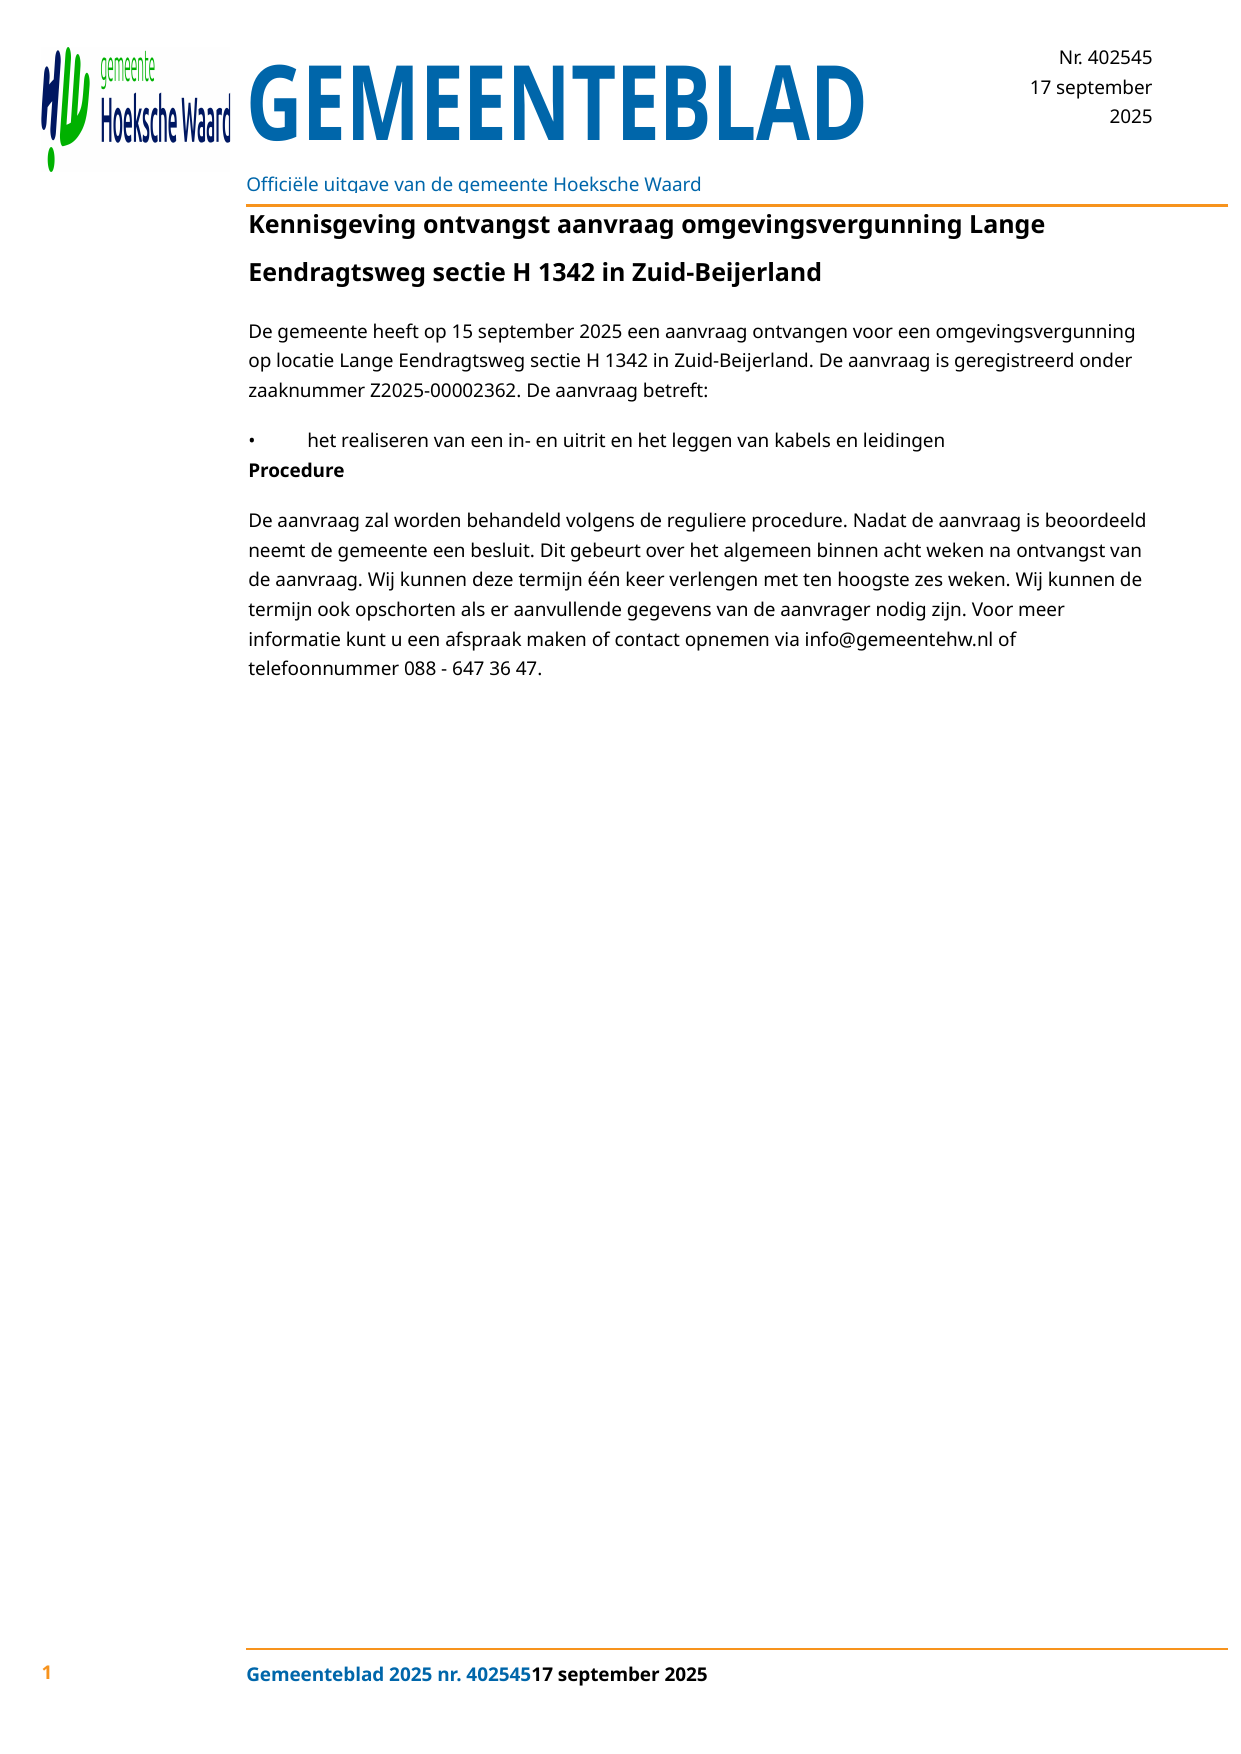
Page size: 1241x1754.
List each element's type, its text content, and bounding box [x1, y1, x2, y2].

text De gemeente heeft op 15 september 2025 een aanvraag ontvangen voor een omgevingsvergunning op locatie Lange Eendragtsweg sectie H 1342 in Zuid-Beijerland. De aanvraag is geregistreerd onder zaaknummer Z2025-00002362. De aanvraag betreft: [248, 318, 1152, 403]
picture [41, 47, 231, 172]
list het realiseren van een in- en uitrit en het leggen van kabels en leidingen [248, 427, 1152, 453]
text Procedure [248, 457, 1152, 483]
text Kennisgeving ontvangst aanvraag omgevingsvergunning Lange Eendragtsweg sectie H 1342 in Zuid-Beijerland [248, 207, 1152, 288]
text De aanvraag zal worden behandeld volgens de reguliere procedure. Nadat de aanvraag is beoordeeld neemt de gemeente een besluit. Dit gebeurt over het algemeen binnen acht weken na ontvangst van de aanvraag. Wij kunnen deze termijn één keer verlengen met ten hoogste zes weken. Wij kunnen de termijn ook opschorten als er aanvullende gegevens van de aanvrager nodig zijn. Voor meer informatie kunt u een afspraak maken of contact opnemen via info@gemeentehw.nl of telefoonnummer 088 - 647 36 47. [248, 507, 1152, 681]
